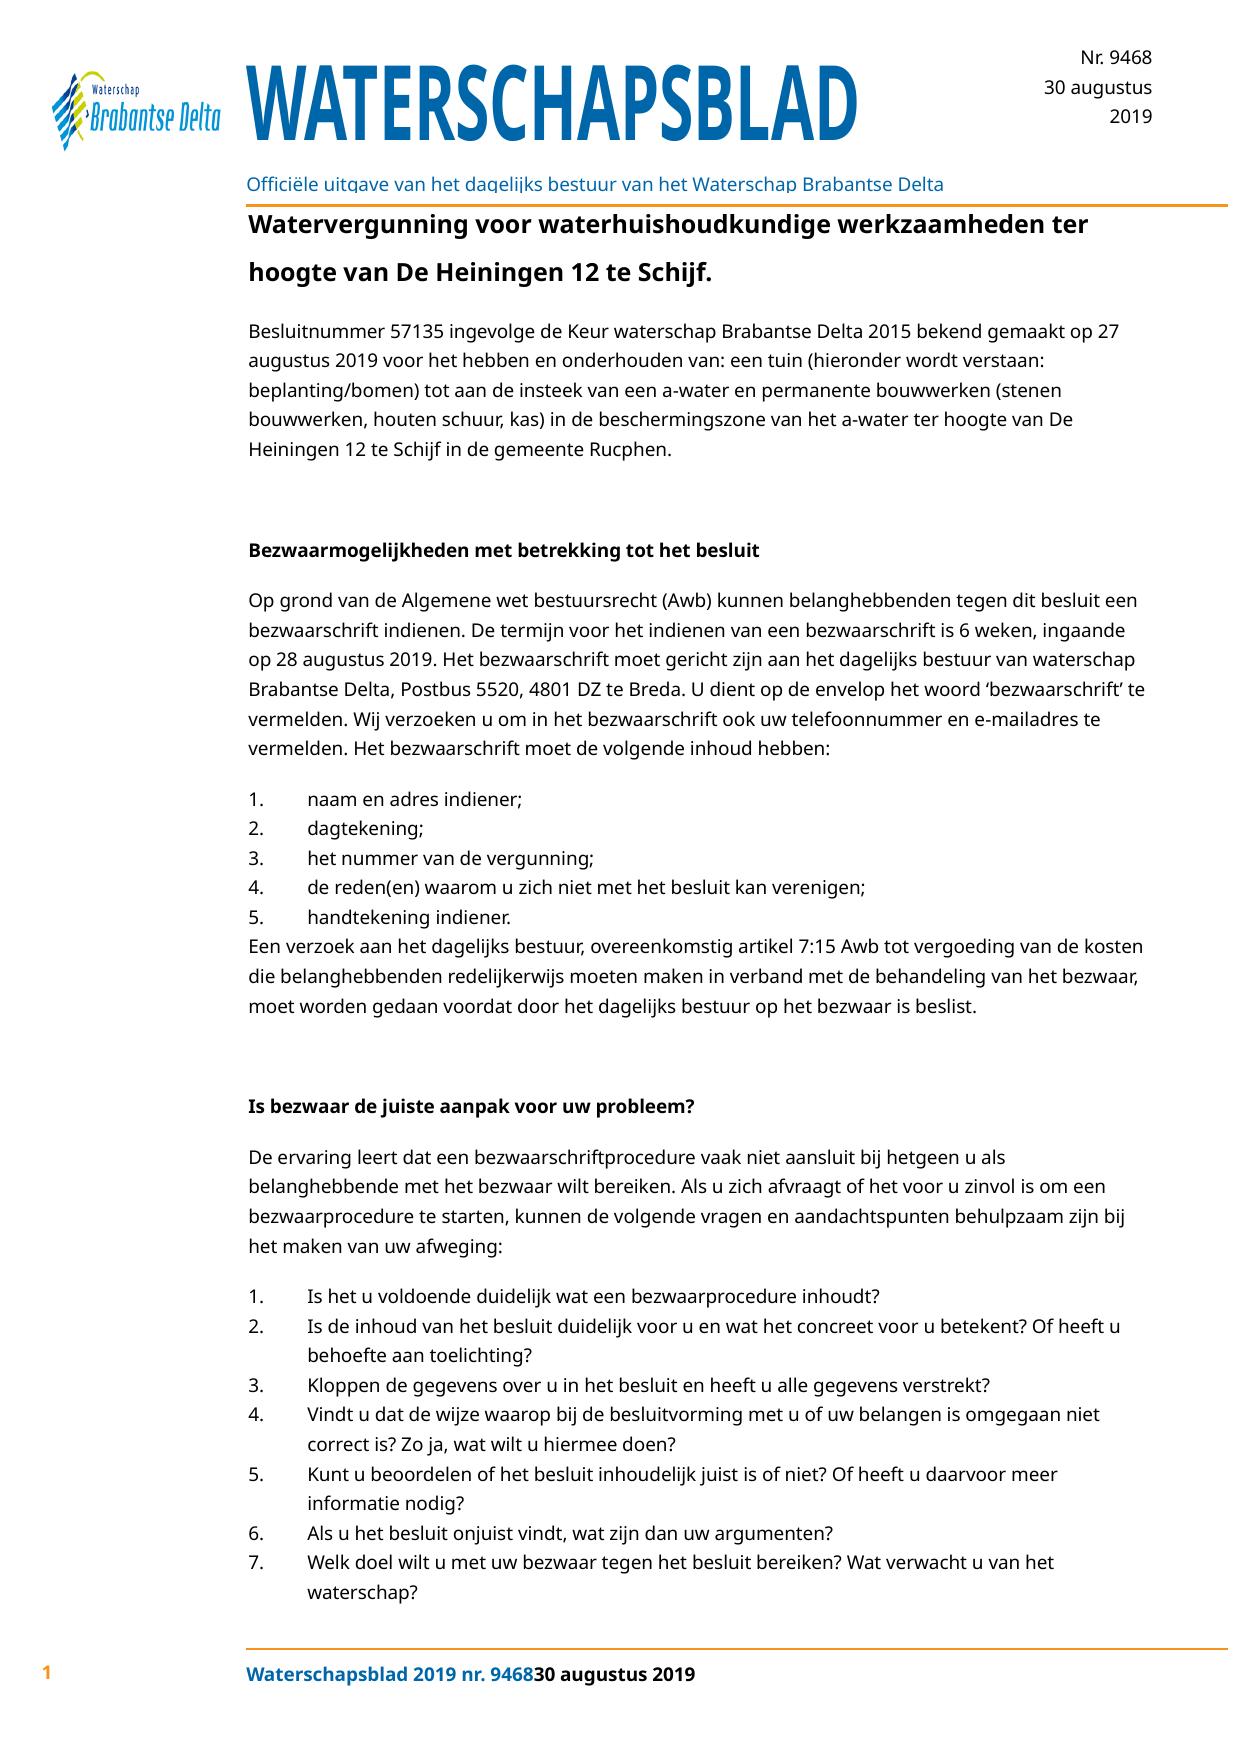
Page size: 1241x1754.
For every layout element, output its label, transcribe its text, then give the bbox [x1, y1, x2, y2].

text Is bezwaar de juiste aanpak voor uw probleem? [248, 1094, 1152, 1119]
list Als u het besluit onjuist vindt, wat zijn dan uw argumenten? [248, 1520, 1152, 1546]
list Kunt u beoordelen of het besluit inhoudelijk juist is of niet? Of heeft u daarvoor meer informatie nodig? [248, 1461, 1152, 1516]
text Op grond van de Algemene wet bestuursrecht (Awb) kunnen belanghebbenden tegen dit besluit een bezwaarschrift indienen. De termijn voor het indienen van een bezwaarschrift is 6 weken, ingaande op 28 augustus 2019. Het bezwaarschrift moet gericht zijn aan het dagelijks bestuur van waterschap Brabantse Delta, Postbus 5520, 4801 DZ te Breda. U dient op de envelop het woord ‘bezwaarschrift’ te vermelden. Wij verzoeken u om in het bezwaarschrift ook uw telefoonnummer en e‑mailadres te vermelden. Het bezwaarschrift moet de volgende inhoud hebben: [248, 587, 1152, 761]
list Vindt u dat de wijze waarop bij de besluitvorming met u of uw belangen is omgegaan niet correct is? Zo ja, wat wilt u hiermee doen? [248, 1402, 1152, 1457]
list Welk doel wilt u met uw bezwaar tegen het besluit bereiken? Wat verwacht u van het waterschap? [248, 1549, 1152, 1605]
list handtekening indiener. [248, 904, 1152, 930]
list dagtekening; [248, 815, 1152, 841]
list het nummer van de vergunning; [248, 845, 1152, 871]
text Bezwaarmogelijkheden met betrekking tot het besluit [248, 537, 1152, 563]
list Is het u voldoende duidelijk wat een bezwaarprocedure inhoudt? [248, 1283, 1152, 1309]
list Is de inhoud van het besluit duidelijk voor u en wat het concreet voor u betekent? Of heeft u behoefte aan toelichting? [248, 1313, 1152, 1368]
text Watervergunning voor waterhuishoudkundige werkzaamheden ter hoogte van De Heiningen 12 te Schijf. [248, 207, 1152, 288]
text De ervaring leert dat een bezwaarschriftprocedure vaak niet aansluit bij hetgeen u als belanghebbende met het bezwaar wilt bereiken. Als u zich afvraagt of het voor u zinvol is om een bezwaarprocedure te starten, kunnen de volgende vragen en aandachtspunten behulpzaam zijn bij het maken van uw afweging: [248, 1144, 1152, 1259]
list de reden(en) waarom u zich niet met het besluit kan verenigen; [248, 874, 1152, 900]
text Een verzoek aan het dagelijks bestuur, overeenkomstig artikel 7:15 Awb tot vergoeding van de kosten die belanghebbenden redelijkerwijs moeten maken in verband met de behandeling van het bezwaar, moet worden gedaan voordat door het dagelijks bestuur op het bezwaar is beslist. [248, 934, 1152, 1019]
text Besluitnummer 57135 ingevolge de Keur waterschap Brabantse Delta 2015 bekend gemaakt op 27 augustus 2019 voor het hebben en onderhouden van: een tuin (hieronder wordt verstaan: beplanting/bomen) tot aan de insteek van een a-water en permanente bouwwerken (stenen bouwwerken, houten schuur, kas) in de beschermingszone van het a-water ter hoogte van De Heiningen 12 te Schijf in de gemeente Rucphen. [248, 318, 1152, 462]
list naam en adres indiener; [248, 786, 1152, 812]
picture [41, 47, 231, 172]
list Kloppen de gegevens over u in het besluit en heeft u alle gegevens verstrekt? [248, 1372, 1152, 1398]
